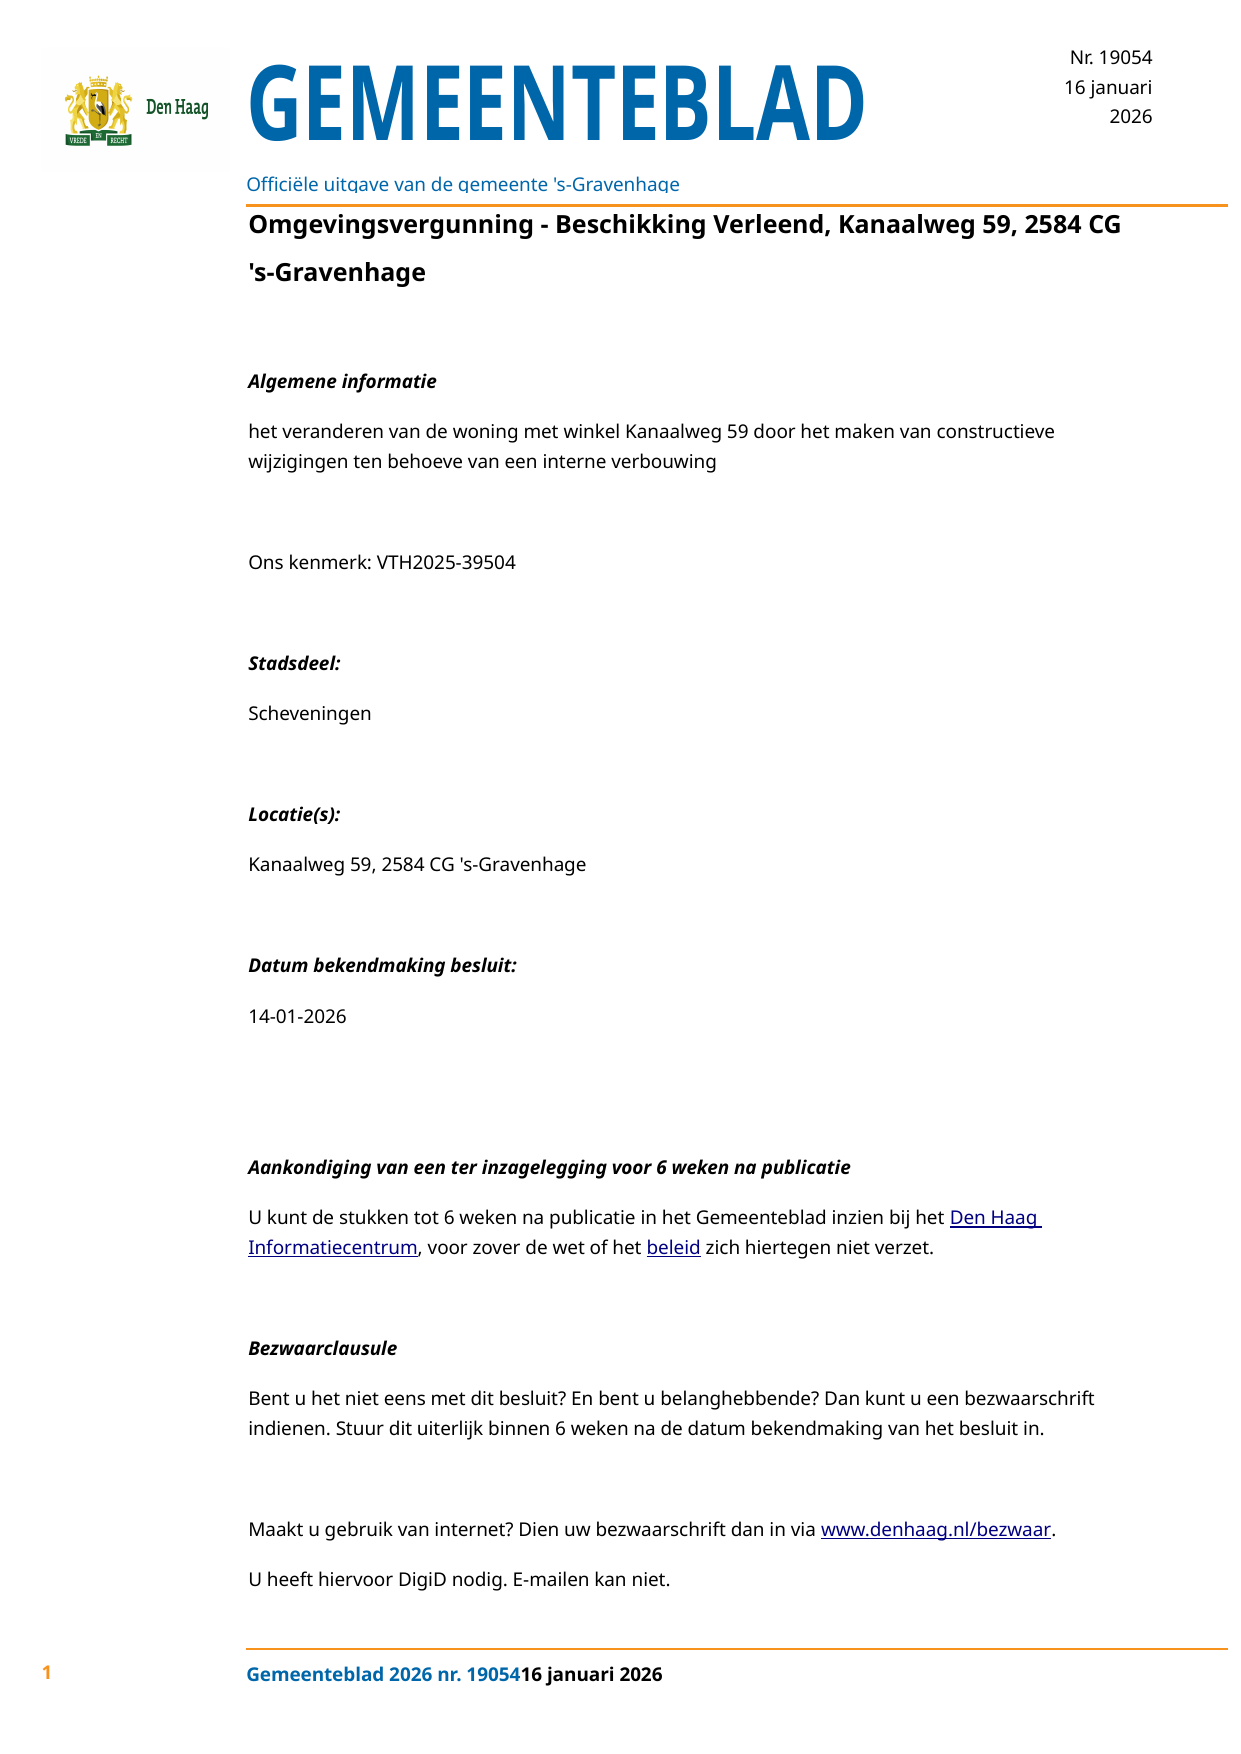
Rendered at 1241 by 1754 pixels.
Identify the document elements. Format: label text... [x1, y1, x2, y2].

text U kunt de stukken tot 6 weken na publicatie in het Gemeenteblad inzien bij het Den Haag Informatiecentrum, voor zover de wet of het beleid zich hiertegen niet verzet. [248, 1204, 1152, 1260]
text Maakt u gebruik van internet? Dien uw bezwaarschrift dan in via www.denhaag.nl/bezwaar. [248, 1516, 1152, 1542]
text Omgevingsvergunning - Beschikking Verleend, Kanaalweg 59, 2584 CG 's-Gravenhage [248, 207, 1152, 288]
text Scheveningen [248, 700, 1152, 726]
text Bezwaarclausule [248, 1335, 1152, 1361]
text Algemene informatie [248, 368, 1152, 394]
text Stadsdeel: [248, 650, 1152, 676]
picture [41, 47, 231, 172]
text U heeft hiervoor DigiD nodig. E-mailen kan niet. [248, 1566, 1152, 1592]
text Aankondiging van een ter inzagelegging voor 6 weken na publicatie [248, 1154, 1152, 1180]
text het veranderen van de woning met winkel Kanaalweg 59 door het maken van constructieve wijzigingen ten behoeve van een interne verbouwing [248, 419, 1152, 474]
text Kanaalweg 59, 2584 CG 's-Gravenhage [248, 852, 1152, 877]
text 14-01-2026 [248, 1003, 1152, 1029]
text Locatie(s): [248, 801, 1152, 827]
text Ons kenmerk: VTH2025-39504 [248, 549, 1152, 575]
text Bent u het niet eens met dit besluit? En bent u belanghebbende? Dan kunt u een bezwaarschrift indienen. Stuur dit uiterlijk binnen 6 weken na de datum bekendmaking van het besluit in. [248, 1385, 1152, 1441]
text Datum bekendmaking besluit: [248, 952, 1152, 978]
